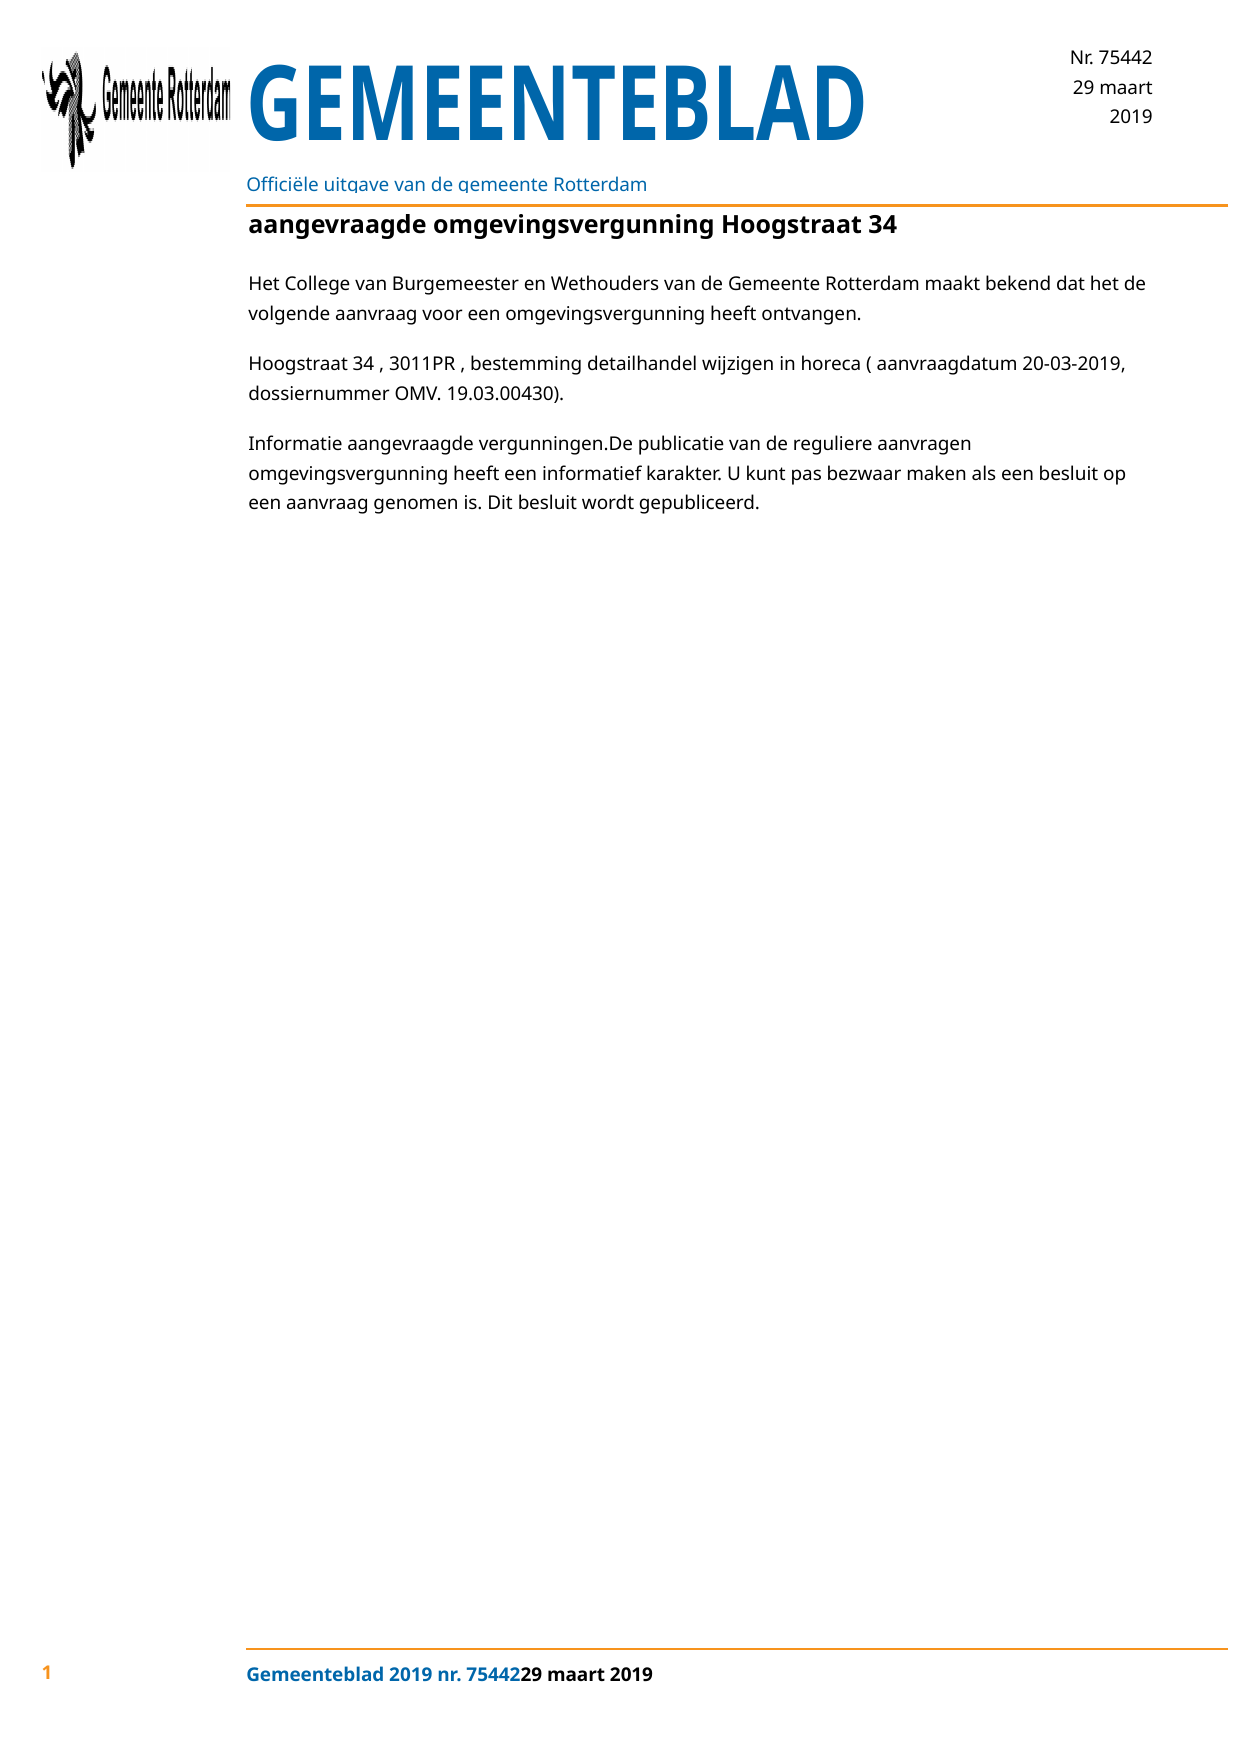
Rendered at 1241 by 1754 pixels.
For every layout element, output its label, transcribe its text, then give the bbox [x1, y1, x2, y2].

text Hoogstraat 34 , 3011PR , bestemming detailhandel wijzigen in horeca ( aanvraagdatum 20-03-2019, dossiernummer OMV. 19.03.00430). [248, 350, 1152, 406]
text aangevraagde omgevingsvergunning Hoogstraat 34 [248, 207, 1152, 241]
picture [41, 47, 231, 172]
text Informatie aangevraagde vergunningen.De publicatie van de reguliere aanvragen omgevingsvergunning heeft een informatief karakter. U kunt pas bezwaar maken als een besluit op een aanvraag genomen is. Dit besluit wordt gepubliceerd. [248, 430, 1152, 515]
text Het College van Burgemeester en Wethouders van de Gemeente Rotterdam maakt bekend dat het de volgende aanvraag voor een omgevingsvergunning heeft ontvangen. [248, 270, 1152, 326]
